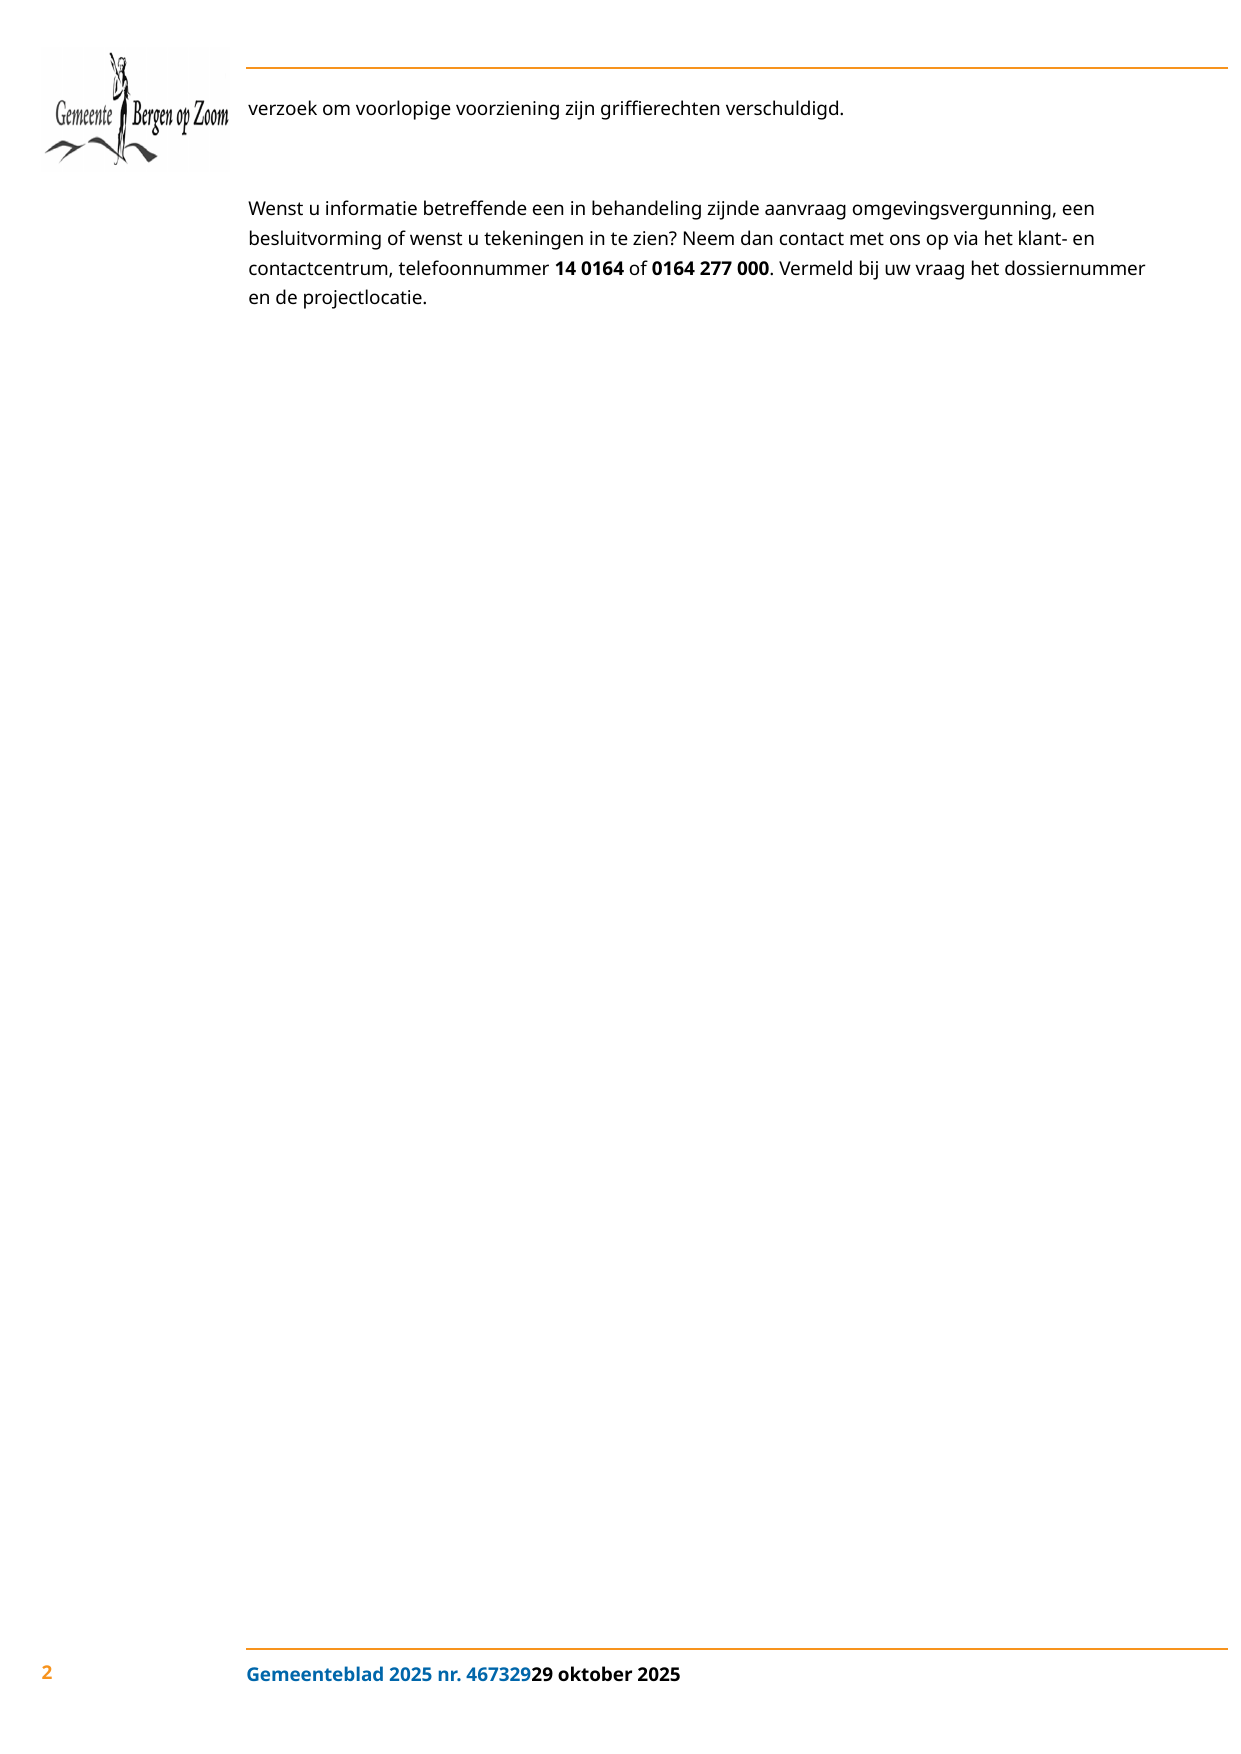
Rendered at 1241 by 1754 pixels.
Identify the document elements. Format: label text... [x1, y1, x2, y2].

text Wenst u informatie betreffende een in behandeling zijnde aanvraag omgevingsvergunning, een besluitvorming of wenst u tekeningen in te zien? Neem dan contact met ons op via het klant- en contactcentrum, telefoonnummer 14 0164 of 0164 277 000. Vermeld bij uw vraag het dossiernummer en de projectlocatie. [248, 196, 1152, 310]
picture [41, 47, 231, 172]
text verzoek om voorlopige voorziening zijn griffierechten verschuldigd. [248, 95, 1152, 121]
